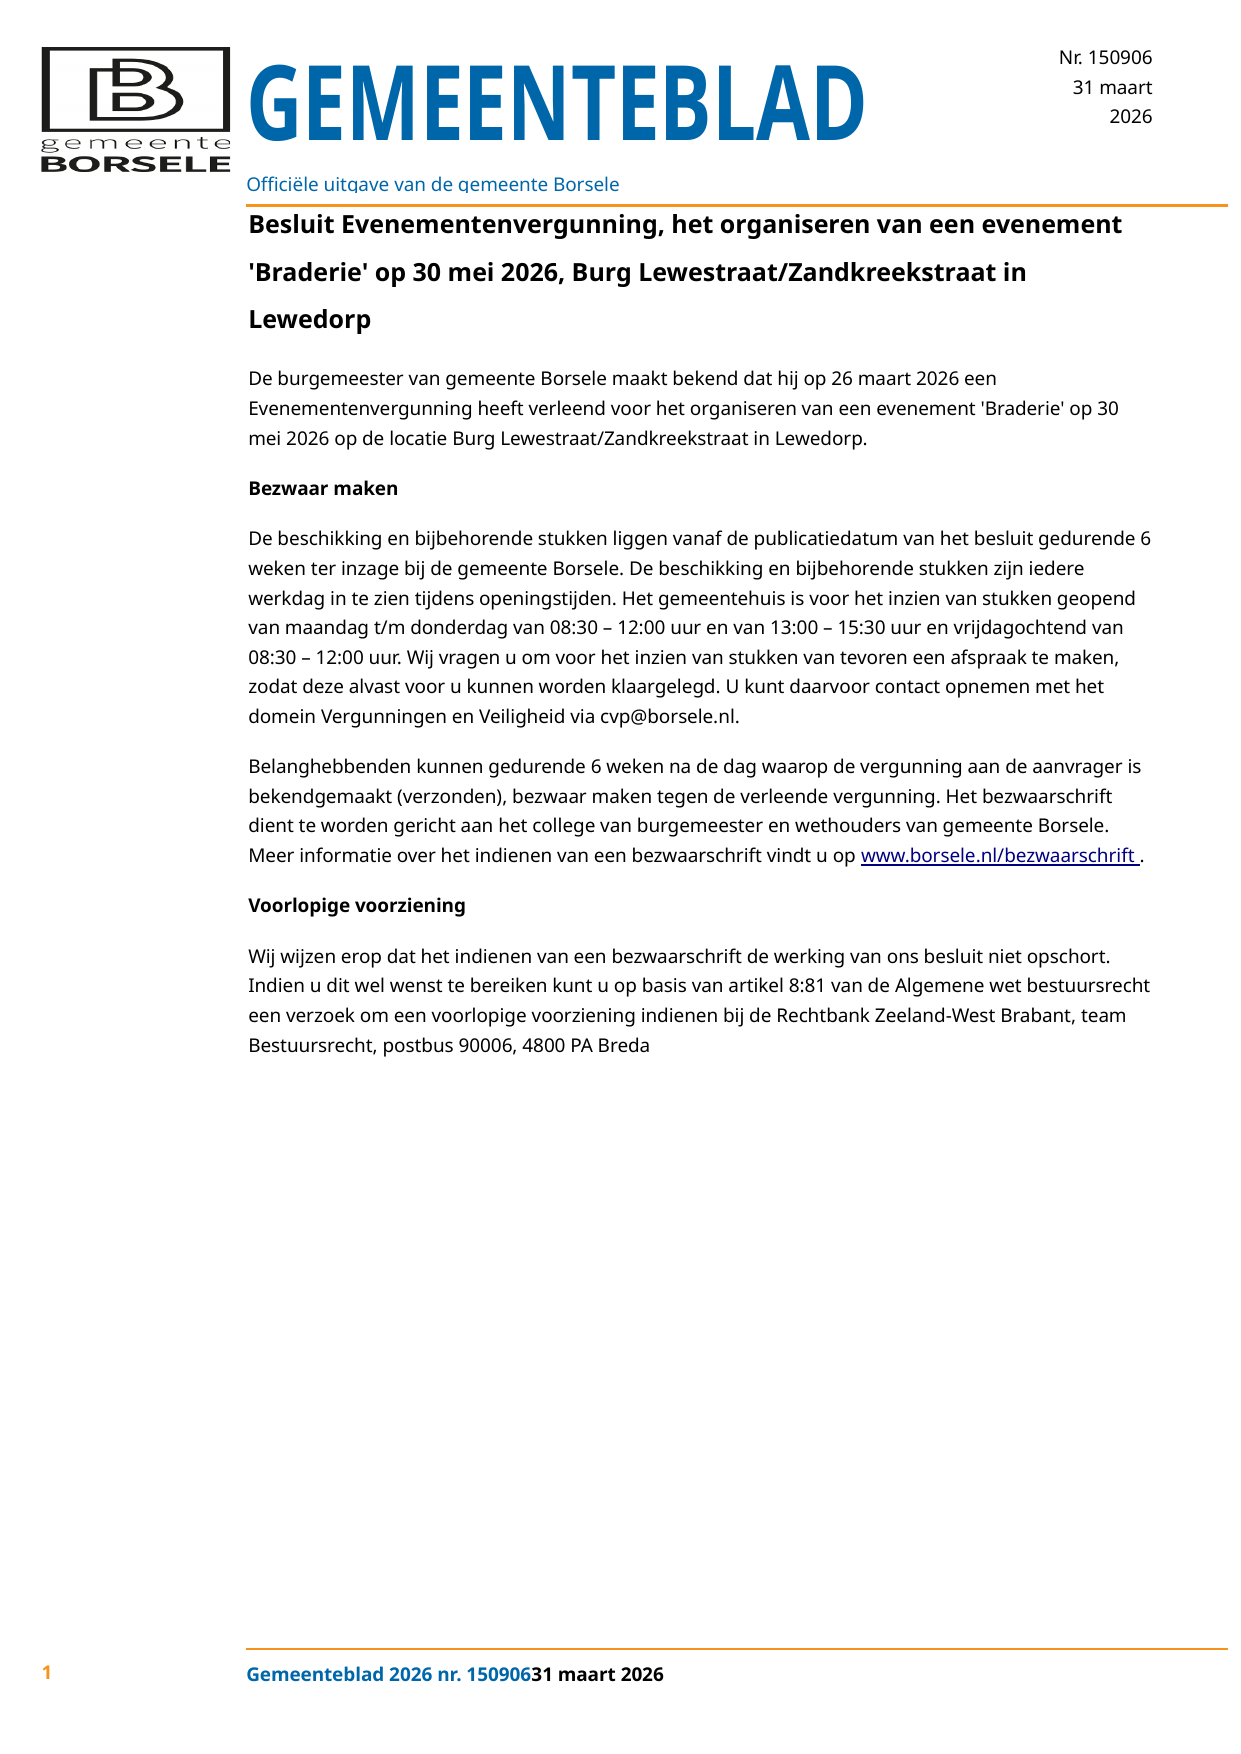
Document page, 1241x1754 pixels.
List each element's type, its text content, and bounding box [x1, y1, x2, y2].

text Voorlopige voorziening [248, 893, 1152, 918]
text Belanghebbenden kunnen gedurende 6 weken na de dag waarop de vergunning aan de aanvrager is bekendgemaakt (verzonden), bezwaar maken tegen de verleende vergunning. Het bezwaarschrift dient te worden gericht aan het college van burgemeester en wethouders van gemeente Borsele. Meer informatie over het indienen van een bezwaarschrift vindt u op www.borsele.nl/bezwaarschrift . [248, 753, 1152, 868]
text De burgemeester van gemeente Borsele maakt bekend dat hij op 26 maart 2026 een Evenementenvergunning heeft verleend voor het organiseren van een evenement 'Braderie' op 30 mei 2026 op de locatie Burg Lewestraat/Zandkreekstraat in Lewedorp. [248, 366, 1152, 450]
text Wij wijzen erop dat het indienen van een bezwaarschrift de werking van ons besluit niet opschort. Indien u dit wel wenst te bereiken kunt u op basis van artikel 8:81 van de Algemene wet bestuursrecht een verzoek om een voorlopige voorziening indienen bij de Rechtbank Zeeland-West Brabant, team Bestuursrecht, postbus 90006, 4800 PA Breda [248, 943, 1152, 1057]
picture [41, 47, 231, 172]
text Bezwaar maken [248, 475, 1152, 501]
text Besluit Evenementenvergunning, het organiseren van een evenement 'Braderie' op 30 mei 2026, Burg Lewestraat/Zandkreekstraat in Lewedorp [248, 207, 1152, 336]
text De beschikking en bijbehorende stukken liggen vanaf de publicatiedatum van het besluit gedurende 6 weken ter inzage bij de gemeente Borsele. De beschikking en bijbehorende stukken zijn iedere werkdag in te zien tijdens openingstijden. Het gemeentehuis is voor het inzien van stukken geopend van maandag t/m donderdag van 08:30 – 12:00 uur en van 13:00 – 15:30 uur en vrijdagochtend van 08:30 – 12:00 uur. Wij vragen u om voor het inzien van stukken van tevoren een afspraak te maken, zodat deze alvast voor u kunnen worden klaargelegd. U kunt daarvoor contact opnemen met het domein Vergunningen en Veiligheid via cvp@borsele.nl. [248, 526, 1152, 729]
